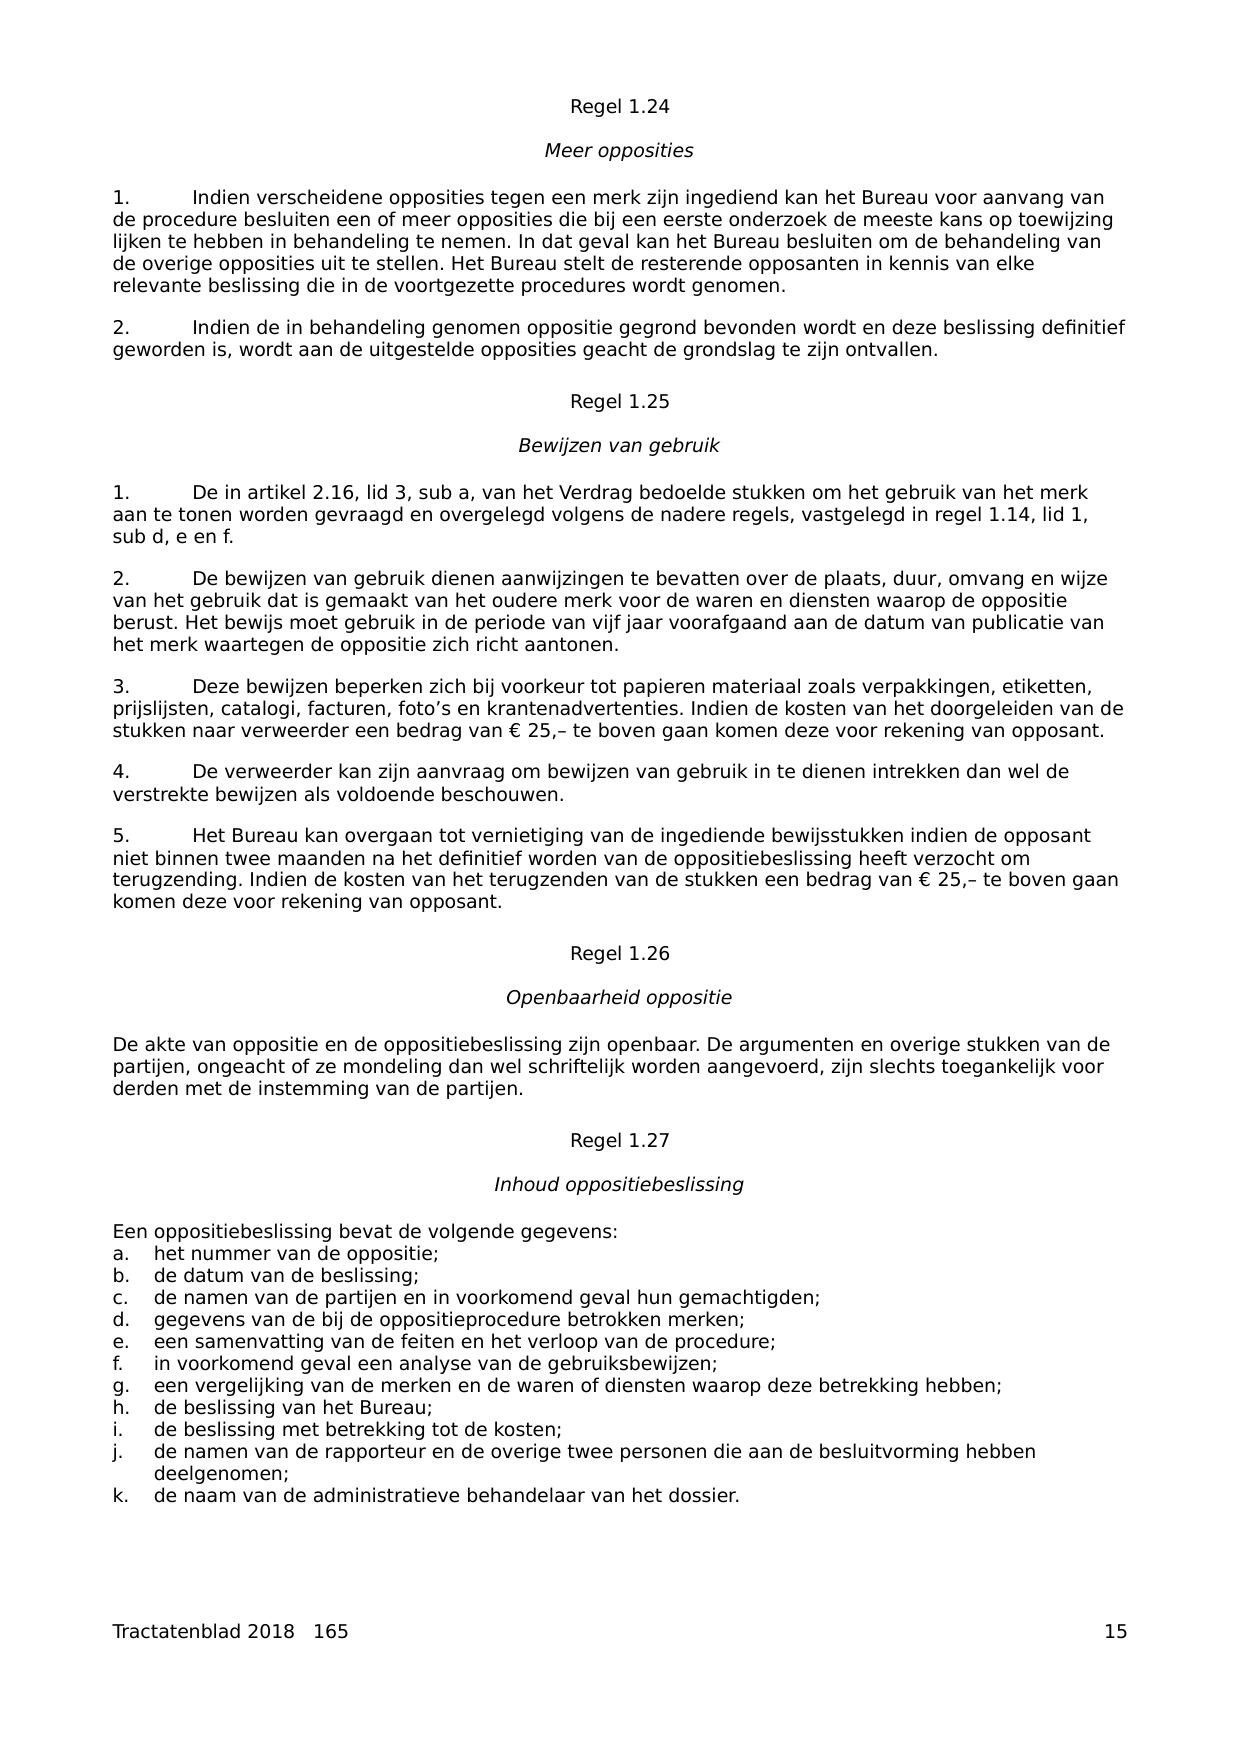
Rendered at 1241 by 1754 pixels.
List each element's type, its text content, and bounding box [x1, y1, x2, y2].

text j. de namen van de rapporteur en de overige twee personen die aan de besluitvorming hebben deelgenomen; [112, 1441, 1128, 1485]
text 1. De in artikel 2.16, lid 3, sub a, van het Verdrag bedoelde stukken om het gebruik van het merk aan te tonen worden gevraagd en overgelegd volgens de nadere regels, vastgelegd in regel 1.14, lid 1, sub d, e en f. [112, 482, 1128, 548]
text 3. Deze bewijzen beperken zich bij voorkeur tot papieren materiaal zoals verpakkingen, etiketten, prijslijsten, catalogi, facturen, foto’s en krantenadvertenties. Indien de kosten van het doorgeleiden van de stukken naar verweerder een bedrag van € 25,– te boven gaan komen deze voor rekening van opposant. [112, 676, 1128, 741]
text d. gegevens van de bij de oppositieprocedure betrokken merken; [112, 1309, 1128, 1331]
text 5. Het Bureau kan overgaan tot vernietiging van de ingediende bewijsstukken indien de opposant niet binnen twee maanden na het definitief worden van de oppositiebeslissing heeft verzocht om terugzending. Indien de kosten van het terugzenden van de stukken een bedrag van € 25,– te boven gaan komen deze voor rekening van opposant. [112, 825, 1128, 913]
subtitle Regel 1.27 Inhoud oppositiebeslissing [112, 1130, 1128, 1196]
text i. de beslissing met betrekking tot de kosten; [112, 1419, 1128, 1441]
subtitle Regel 1.26 Openbaarheid oppositie [112, 943, 1128, 1009]
text 2. De bewijzen van gebruik dienen aanwijzingen te bevatten over de plaats, duur, omvang en wijze van het gebruik dat is gemaakt van het oudere merk voor de waren en diensten waarop de oppositie berust. Het bewijs moet gebruik in de periode van vijf jaar voorafgaand aan de datum van publicatie van het merk waartegen de oppositie zich richt aantonen. [112, 568, 1128, 656]
text f. in voorkomend geval een analyse van de gebruiksbewijzen; [112, 1353, 1128, 1375]
text g. een vergelijking van de merken en de waren of diensten waarop deze betrekking hebben; [112, 1375, 1128, 1397]
text 2. Indien de in behandeling genomen oppositie gegrond bevonden wordt en deze beslissing definitief geworden is, wordt aan de uitgestelde opposities geacht de grondslag te zijn ontvallen. [112, 317, 1128, 361]
text De akte van oppositie en de oppositiebeslissing zijn openbaar. De argumenten en overige stukken van de partijen, ongeacht of ze mondeling dan wel schriftelijk worden aangevoerd, zijn slechts toegankelijk voor derden met de instemming van de partijen. [112, 1034, 1128, 1100]
text Een oppositiebeslissing bevat de volgende gegevens: [112, 1221, 1128, 1243]
text 4. De verweerder kan zijn aanvraag om bewijzen van gebruik in te dienen intrekken dan wel de verstrekte bewijzen als voldoende beschouwen. [112, 761, 1128, 805]
text c. de namen van de partijen en in voorkomend geval hun gemachtigden; [112, 1287, 1128, 1309]
subtitle Regel 1.24 Meer opposities [112, 96, 1128, 162]
text k. de naam van de administratieve behandelaar van het dossier. [112, 1485, 1128, 1507]
text a. het nummer van de oppositie; [112, 1243, 1128, 1265]
text h. de beslissing van het Bureau; [112, 1397, 1128, 1419]
text b. de datum van de beslissing; [112, 1265, 1128, 1287]
subtitle Regel 1.25 Bewijzen van gebruik [112, 391, 1128, 457]
text e. een samenvatting van de feiten en het verloop van de procedure; [112, 1331, 1128, 1353]
text 1. Indien verscheidene opposities tegen een merk zijn ingediend kan het Bureau voor aanvang van de procedure besluiten een of meer opposities die bij een eerste onderzoek de meeste kans op toewijzing lijken te hebben in behandeling te nemen. In dat geval kan het Bureau besluiten om de behandeling van de overige opposities uit te stellen. Het Bureau stelt de resterende opposanten in kennis van elke relevante beslissing die in de voortgezette procedures wordt genomen. [112, 187, 1128, 297]
